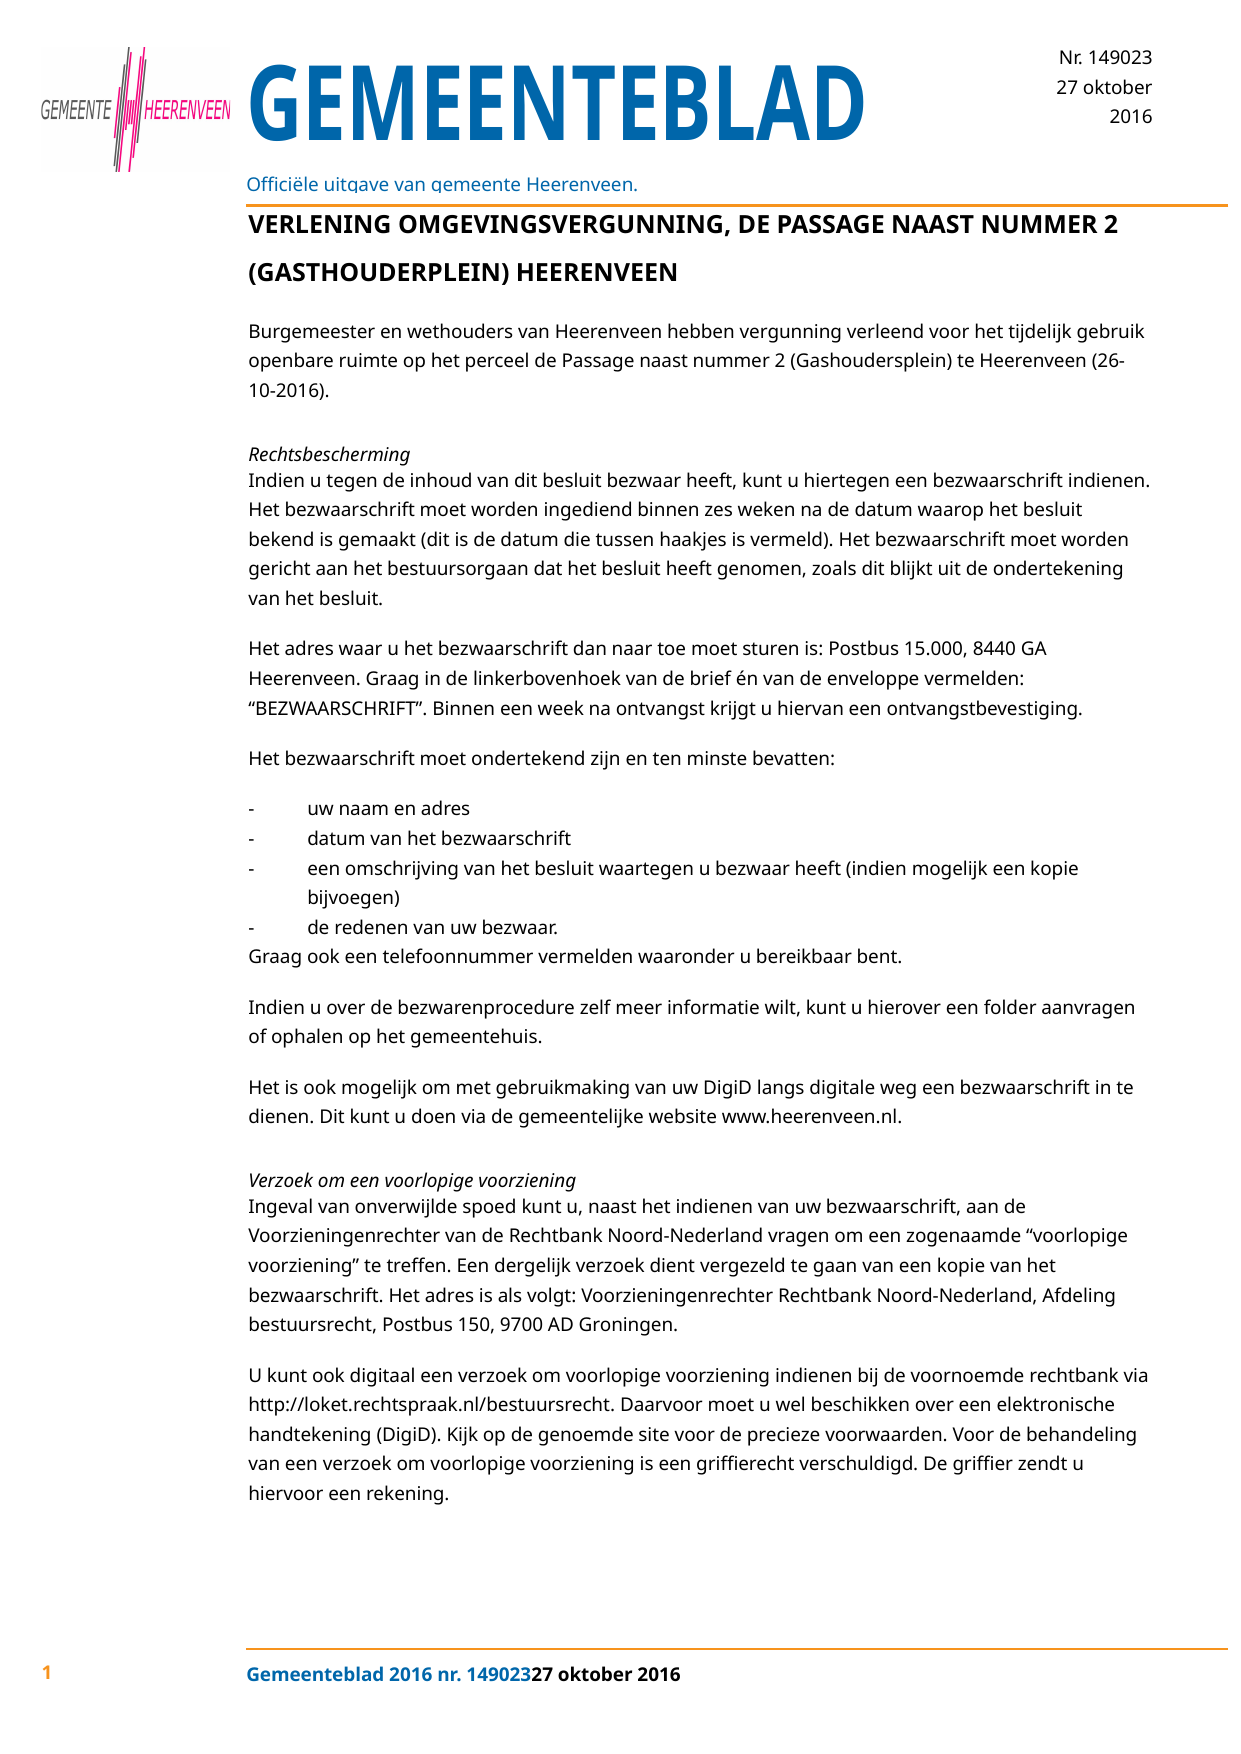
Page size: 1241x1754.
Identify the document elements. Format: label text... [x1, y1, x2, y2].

text U kunt ook digitaal een verzoek om voorlopige voorziening indienen bij de voornoemde rechtbank via http://loket.rechtspraak.nl/bestuursrecht. Daarvoor moet u wel beschikken over een elektronische handtekening (DigiD). Kijk op de genoemde site voor de precieze voorwaarden. Voor de behandeling van een verzoek om voorlopige voorziening is een griffierecht verschuldigd. De griffier zendt u hiervoor een rekening. [248, 1362, 1152, 1506]
text Indien u over de bezwarenprocedure zelf meer informatie wilt, kunt u hierover een folder aanvragen of ophalen op het gemeentehuis. [248, 994, 1152, 1049]
text Het is ook mogelijk om met gebruikmaking van uw DigiD langs digitale weg een bezwaarschrift in te dienen. Dit kunt u doen via de gemeentelijke website www.heerenveen.nl. [248, 1074, 1152, 1129]
text Rechtsbescherming [248, 441, 1152, 467]
list de redenen van uw bezwaar. [248, 914, 1152, 939]
text Graag ook een telefoonnummer vermelden waaronder u bereikbaar bent. [248, 943, 1152, 969]
text Ingeval van onverwijlde spoed kunt u, naast het indienen van uw bezwaarschrift, aan de Voorzieningenrechter van de Rechtbank Noord-Nederland vragen om een zogenaamde “voorlopige voorziening” te treffen. Een dergelijk verzoek dient vergezeld te gaan van een kopie van het bezwaarschrift. Het adres is als volgt: Voorzieningenrechter Rechtbank Noord-Nederland, Afdeling bestuursrecht, Postbus 150, 9700 AD Groningen. [248, 1193, 1152, 1337]
text Verzoek om een voorlopige voorziening [248, 1167, 1152, 1193]
list uw naam en adres [248, 796, 1152, 821]
text Burgemeester en wethouders van Heerenveen hebben vergunning verleend voor het tijdelijk gebruik openbare ruimte op het perceel de Passage naast nummer 2 (Gashoudersplein) te Heerenveen (26-10-2016). [248, 318, 1152, 403]
text VERLENING OMGEVINGSVERGUNNING, DE PASSAGE NAAST NUMMER 2 (GASTHOUDERPLEIN) HEERENVEEN [248, 207, 1152, 288]
list een omschrijving van het besluit waartegen u bezwaar heeft (indien mogelijk een kopie bijvoegen) [248, 855, 1152, 910]
text Het bezwaarschrift moet ondertekend zijn en ten minste bevatten: [248, 745, 1152, 771]
picture [41, 47, 231, 172]
text Indien u tegen de inhoud van dit besluit bezwaar heeft, kunt u hiertegen een bezwaarschrift indienen. Het bezwaarschrift moet worden ingediend binnen zes weken na de datum waarop het besluit bekend is gemaakt (dit is de datum die tussen haakjes is vermeld). Het bezwaarschrift moet worden gericht aan het bestuursorgaan dat het besluit heeft genomen, zoals dit blijkt uit de ondertekening van het besluit. [248, 467, 1152, 611]
list datum van het bezwaarschrift [248, 825, 1152, 851]
text Het adres waar u het bezwaarschrift dan naar toe moet sturen is: Postbus 15.000, 8440 GA Heerenveen. Graag in de linkerbovenhoek van de brief én van de enveloppe vermelden: “BEZWAARSCHRIFT”. Binnen een week na ontvangst krijgt u hiervan een ontvangstbevestiging. [248, 636, 1152, 720]
